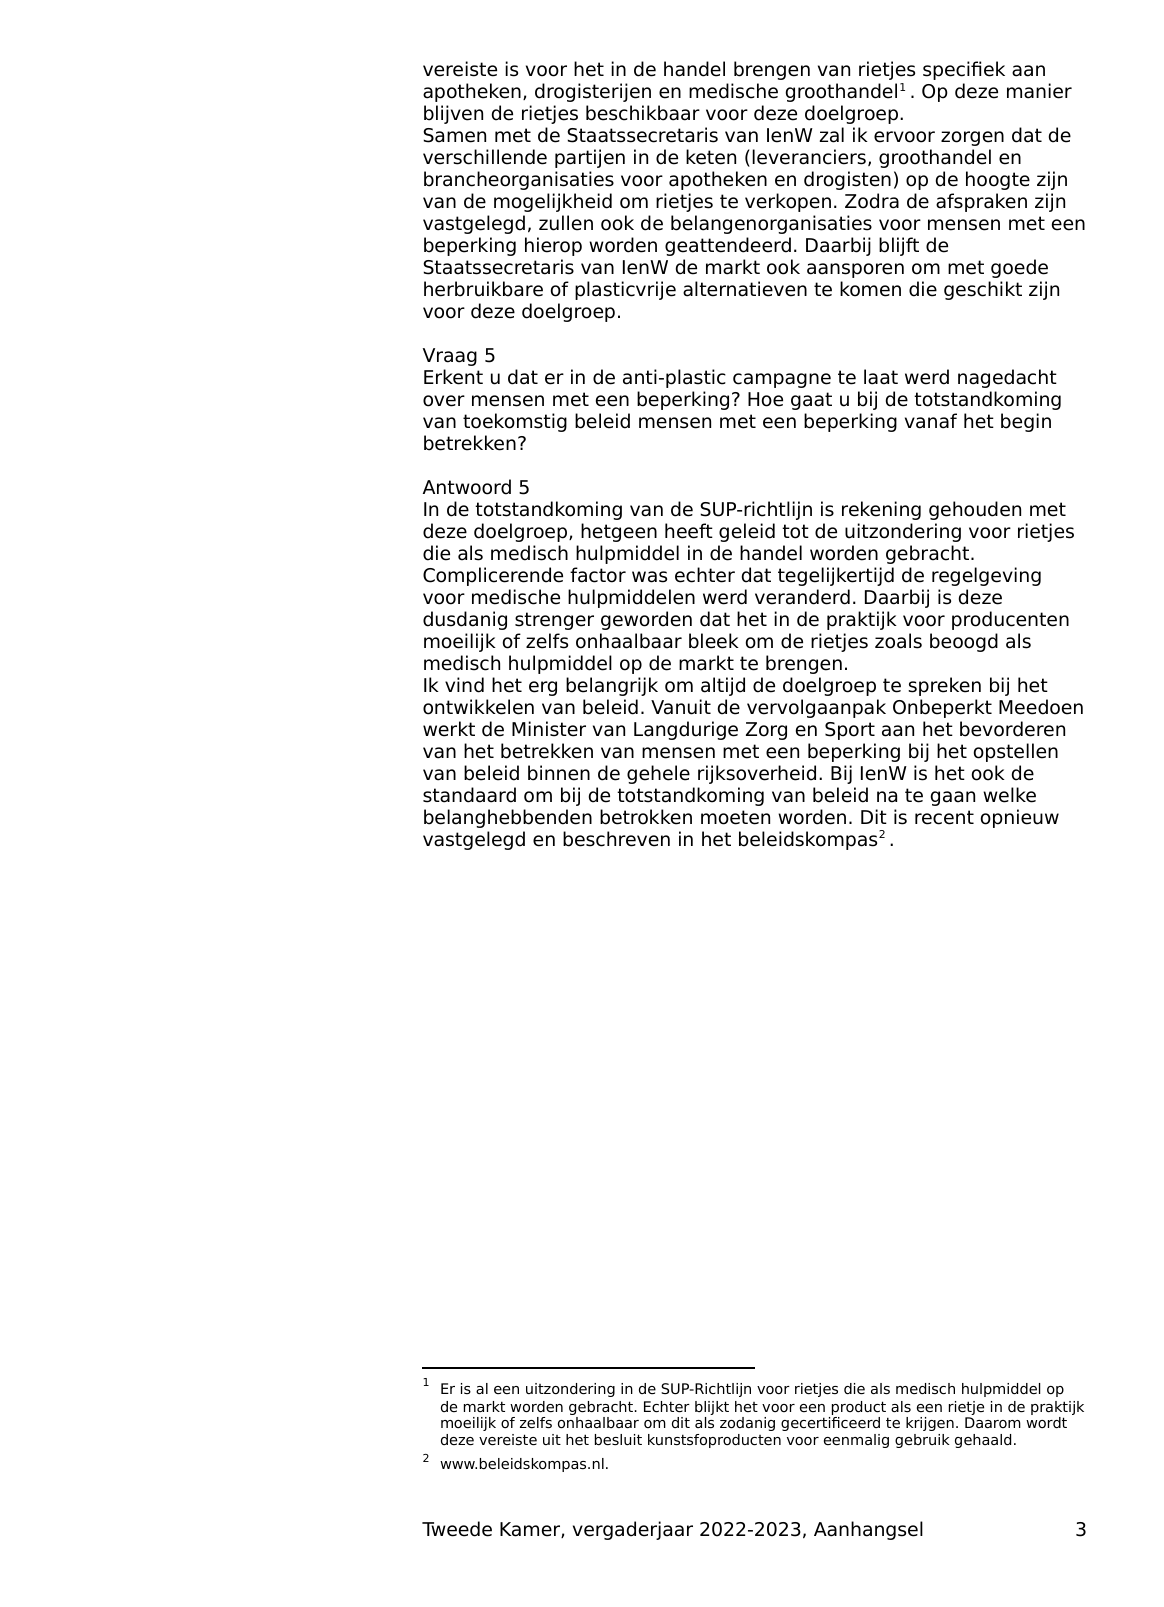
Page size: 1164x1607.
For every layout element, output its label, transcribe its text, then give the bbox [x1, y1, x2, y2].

text Erkent u dat er in de anti-plastic campagne te laat werd nagedacht over mensen met een beperking? Hoe gaat u bij de totstandkoming van toekomstig beleid mensen met een beperking vanaf het begin betrekken? [422, 367, 1087, 455]
text www.beleidskompas.nl. [422, 1452, 1087, 1474]
text Ik vind het erg belangrijk om altijd de doelgroep te spreken bij het ontwikkelen van beleid. Vanuit de vervolgaanpak Onbeperkt Meedoen werkt de Minister van Langdurige Zorg en Sport aan het bevorderen van het betrekken van mensen met een beperking bij het opstellen van beleid binnen de gehele rijksoverheid. Bij IenW is het ook de standaard om bij de totstandkoming van beleid na te gaan welke belanghebbenden betrokken moeten worden. Dit is recent opnieuw vastgelegd en beschreven in het beleidskompas. [422, 675, 1087, 851]
text Vraag 5 [422, 345, 1087, 367]
text In de totstandkoming van de SUP-richtlijn is rekening gehouden met deze doelgroep, hetgeen heeft geleid tot de uitzondering voor rietjes die als medisch hulpmiddel in de handel worden gebracht. Complicerende factor was echter dat tegelijkertijd de regelgeving voor medische hulpmiddelen werd veranderd. Daarbij is deze dusdanig strenger geworden dat het in de praktijk voor producenten moeilijk of zelfs onhaalbaar bleek om de rietjes zoals beoogd als medisch hulpmiddel op de markt te brengen. [422, 499, 1087, 675]
text Er is al een uitzondering in de SUP-Richtlijn voor rietjes die als medisch hulpmiddel op de markt worden gebracht. Echter blijkt het voor een product als een rietje in de praktijk moeilijk of zelfs onhaalbaar om dit als zodanig gecertificeerd te krijgen. Daarom wordt deze vereiste uit het besluit kunstsfoproducten voor eenmalig gebruik gehaald. [422, 1377, 1087, 1449]
text Samen met de Staatssecretaris van IenW zal ik ervoor zorgen dat de verschillende partijen in de keten (leveranciers, groothandel en brancheorganisaties voor apotheken en drogisten) op de hoogte zijn van de mogelijkheid om rietjes te verkopen. Zodra de afspraken zijn vastgelegd, zullen ook de belangenorganisaties voor mensen met een beperking hierop worden geattendeerd. Daarbij blijft de Staatssecretaris van IenW de markt ook aansporen om met goede herbruikbare of plasticvrije alternatieven te komen die geschikt zijn voor deze doelgroep. [422, 125, 1087, 323]
text vereiste is voor het in de handel brengen van rietjes specifiek aan apotheken, drogisterijen en medische groothandel. Op deze manier blijven de rietjes beschikbaar voor deze doelgroep. [422, 59, 1087, 125]
text Antwoord 5 [422, 477, 1087, 499]
